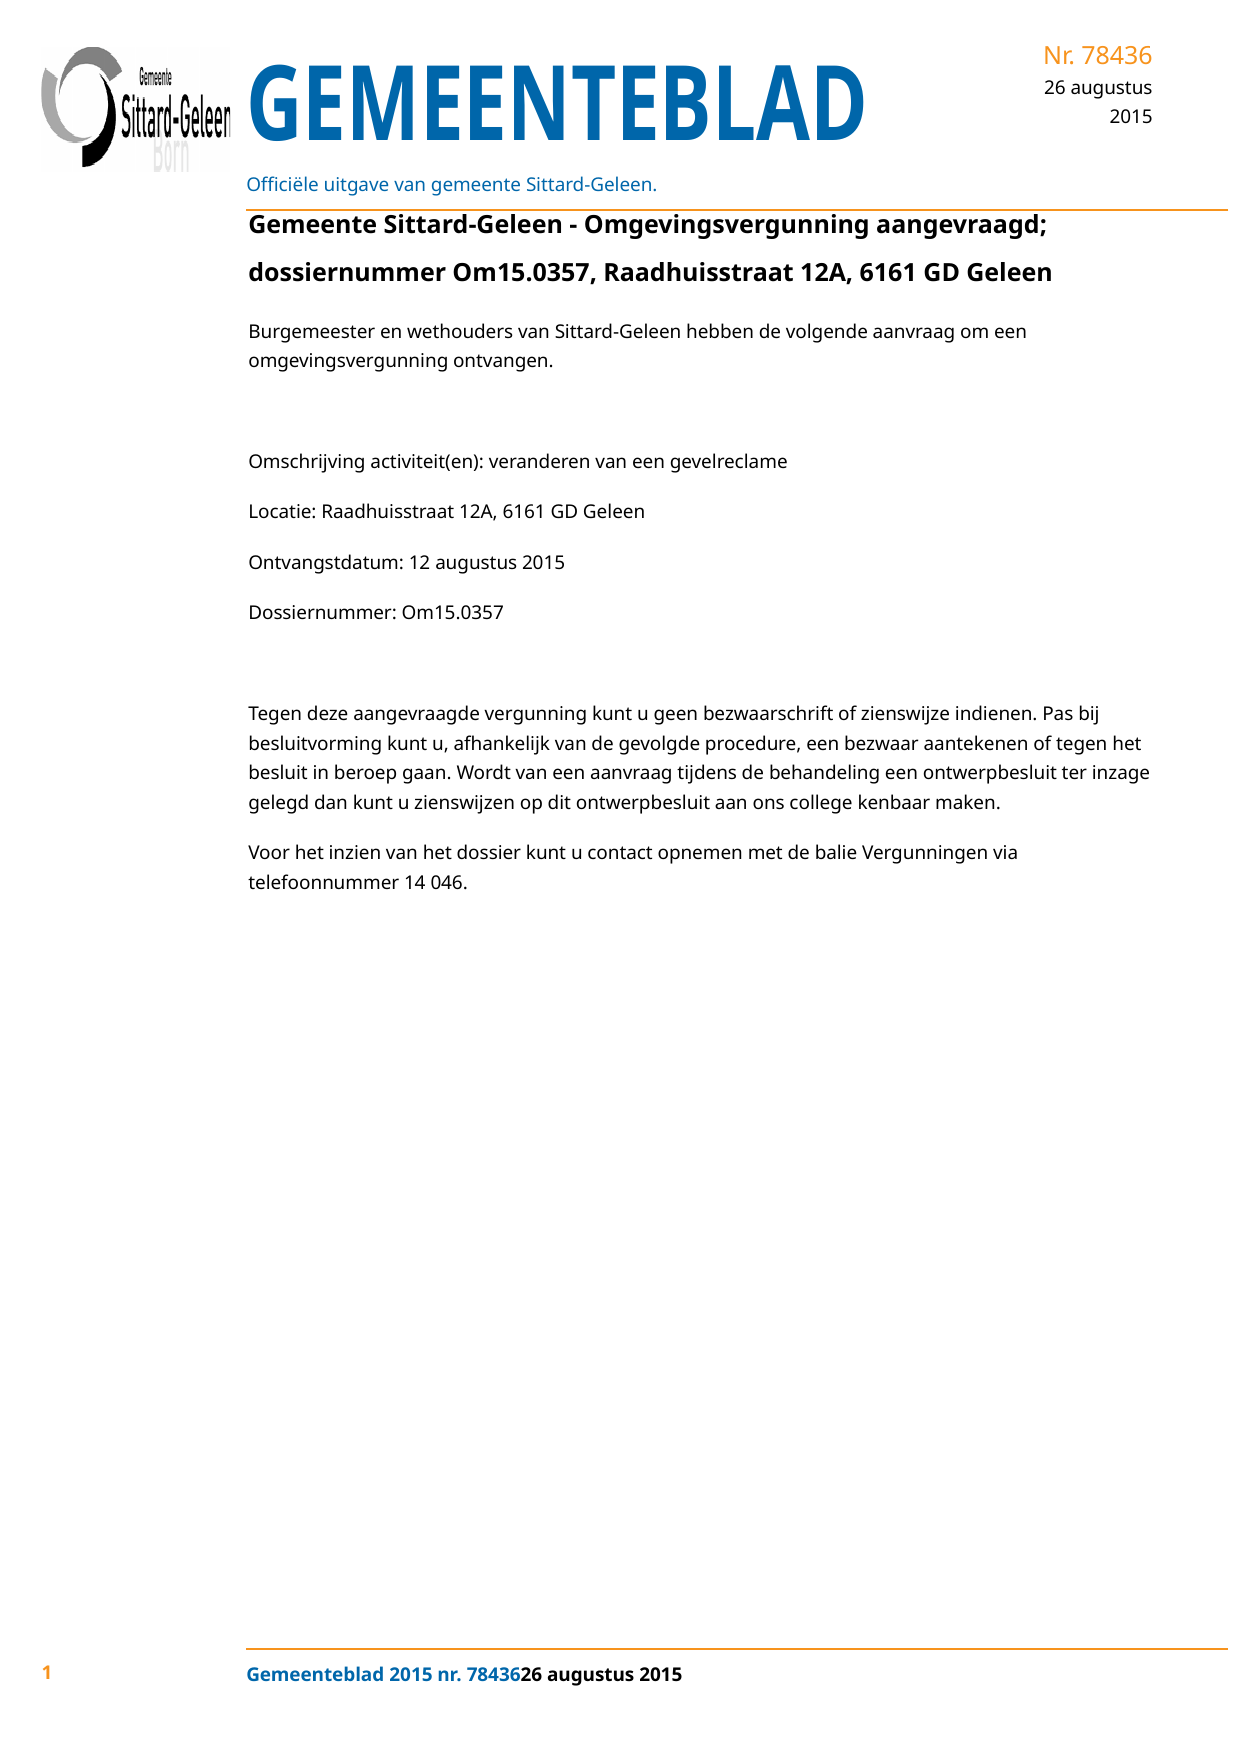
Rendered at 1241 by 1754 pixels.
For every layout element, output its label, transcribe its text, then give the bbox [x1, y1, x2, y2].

text Locatie: Raadhuisstraat 12A, 6161 GD Geleen [248, 499, 1152, 524]
text Burgemeester en wethouders van Sittard-Geleen hebben de volgende aanvraag om een omgevingsvergunning ontvangen. [248, 318, 1152, 373]
text Tegen deze aangevraagde vergunning kunt u geen bezwaarschrift of zienswijze indienen. Pas bij besluitvorming kunt u, afhankelijk van de gevolgde procedure, een bezwaar aantekenen of tegen het besluit in beroep gaan. Wordt van een aanvraag tijdens de behandeling een ontwerpbesluit ter inzage gelegd dan kunt u zienswijzen op dit ontwerpbesluit aan ons college kenbaar maken. [248, 700, 1152, 815]
picture [41, 47, 231, 172]
text Voor het inzien van het dossier kunt u contact opnemen met de balie Vergunningen via telefoonnummer 14 046. [248, 839, 1152, 895]
text Gemeente Sittard-Geleen - Omgevingsvergunning aangevraagd; dossiernummer Om15.0357, Raadhuisstraat 12A, 6161 GD Geleen [248, 211, 1152, 288]
text Ontvangstdatum: 12 augustus 2015 [248, 549, 1152, 575]
text Dossiernummer: Om15.0357 [248, 599, 1152, 625]
text Omschrijving activiteit(en): veranderen van een gevelreclame [248, 448, 1152, 474]
